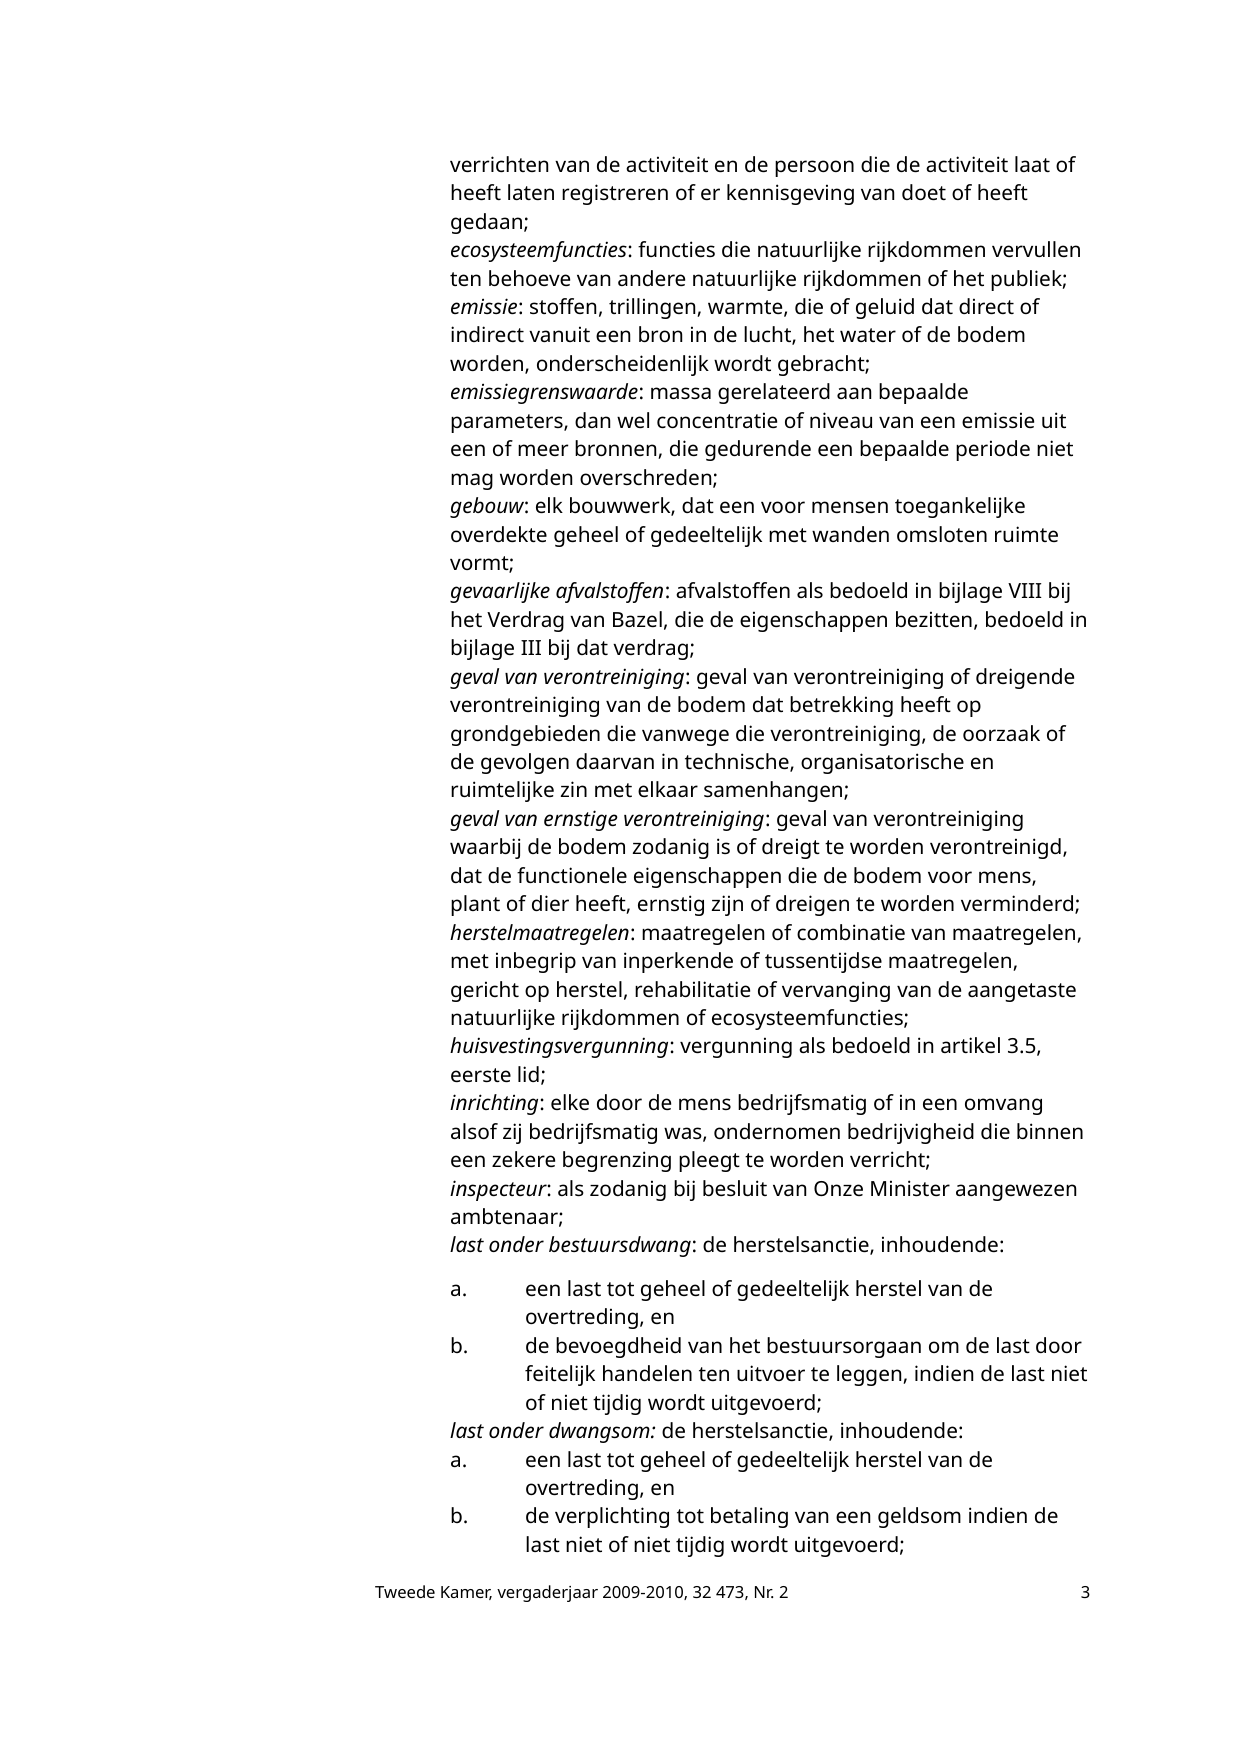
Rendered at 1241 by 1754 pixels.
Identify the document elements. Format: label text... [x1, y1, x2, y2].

list last onder dwangsom: de herstelsanctie, inhoudende: [375, 1416, 1090, 1445]
list verrichten van de activiteit en de persoon die de activiteit laat of heeft laten registreren of er kennisgeving van doet of heeft gedaan; [375, 150, 1090, 235]
list de verplichting tot betaling van een geldsom indien de last niet of niet tijdig wordt uitgevoerd; [450, 1502, 1090, 1558]
list geval van verontreiniging: geval van verontreiniging of dreigende verontreiniging van de bodem dat betrekking heeft op grondgebieden die vanwege die verontreiniging, de oorzaak of de gevolgen daarvan in technische, organisatorische en ruimtelijke zin met elkaar samenhangen; [375, 662, 1090, 804]
list emissiegrenswaarde: massa gerelateerd aan bepaalde parameters, dan wel concentratie of niveau van een emissie uit een of meer bronnen, die gedurende een bepaalde periode niet mag worden overschreden; [375, 377, 1090, 491]
list herstelmaatregelen: maatregelen of combinatie van maatregelen, met inbegrip van inperkende of tussentijdse maatregelen, gericht op herstel, rehabilitatie of vervanging van de aangetaste natuurlijke rijkdommen of ecosysteemfuncties; [375, 918, 1090, 1032]
list ecosysteemfuncties: functies die natuurlijke rijkdommen vervullen ten behoeve van andere natuurlijke rijkdommen of het publiek; [375, 235, 1090, 292]
list een last tot geheel of gedeeltelijk herstel van de overtreding, en [450, 1445, 1090, 1502]
list geval van ernstige verontreiniging: geval van verontreiniging waarbij de bodem zodanig is of dreigt te worden verontreinigd, dat de functionele eigenschappen die de bodem voor mens, plant of dier heeft, ernstig zijn of dreigen te worden verminderd; [375, 804, 1090, 918]
list emissie: stoffen, trillingen, warmte, die of geluid dat direct of indirect vanuit een bron in de lucht, het water of de bodem worden, onderscheidenlijk wordt gebracht; [375, 292, 1090, 377]
list inspecteur: als zodanig bij besluit van Onze Minister aangewezen ambtenaar; [375, 1174, 1090, 1231]
list inrichting: elke door de mens bedrijfsmatig of in een omvang alsof zij bedrijfsmatig was, ondernomen bedrijvigheid die binnen een zekere begrenzing pleegt te worden verricht; [375, 1088, 1090, 1174]
list huisvestingsvergunning: vergunning als bedoeld in artikel 3.5, eerste lid; [375, 1032, 1090, 1088]
list een last tot geheel of gedeeltelijk herstel van de overtreding, en [450, 1274, 1090, 1331]
list gebouw: elk bouwwerk, dat een voor mensen toegankelijke overdekte geheel of gedeeltelijk met wanden omsloten ruimte vormt; [375, 491, 1090, 577]
list last onder bestuursdwang: de herstelsanctie, inhoudende: [375, 1231, 1090, 1259]
list de bevoegdheid van het bestuursorgaan om de last door feitelijk handelen ten uitvoer te leggen, indien de last niet of niet tijdig wordt uitgevoerd; [450, 1331, 1090, 1416]
list gevaarlijke afvalstoffen: afvalstoffen als bedoeld in bijlage VIII bij het Verdrag van Bazel, die de eigenschappen bezitten, bedoeld in bijlage III bij dat verdrag; [375, 577, 1090, 662]
